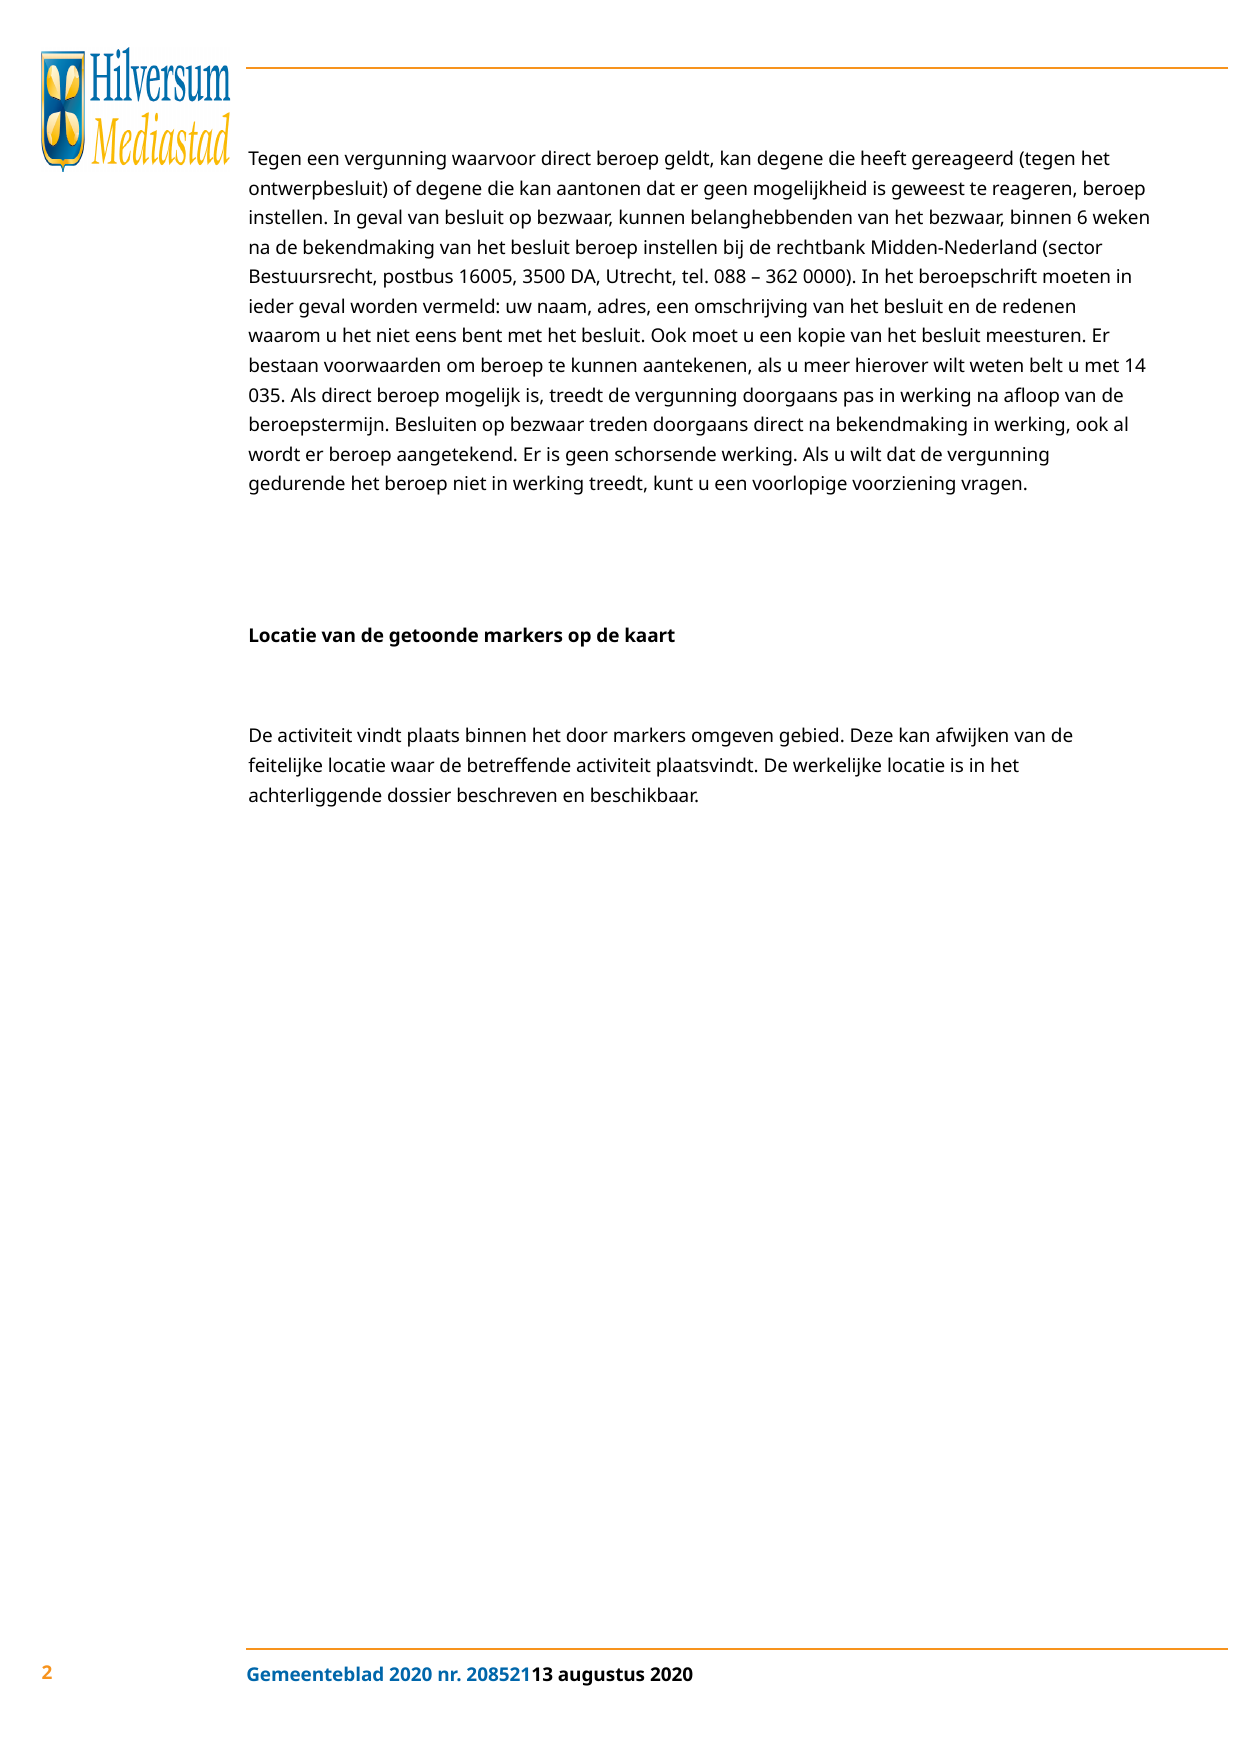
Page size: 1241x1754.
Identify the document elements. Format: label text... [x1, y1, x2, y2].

text Tegen een vergunning waarvoor direct beroep geldt, kan degene die heeft gereageerd (tegen het ontwerpbesluit) of degene die kan aantonen dat er geen mogelijkheid is geweest te reageren, beroep instellen. In geval van besluit op bezwaar, kunnen belanghebbenden van het bezwaar, binnen 6 weken na de bekendmaking van het besluit beroep instellen bij de rechtbank Midden-Nederland (sector Bestuursrecht, postbus 16005, 3500 DA, Utrecht, tel. 088 – 362 0000). In het beroepschrift moeten in ieder geval worden vermeld: uw naam, adres, een omschrijving van het besluit en de redenen waarom u het niet eens bent met het besluit. Ook moet u een kopie van het besluit meesturen. Er bestaan voorwaarden om beroep te kunnen aantekenen, als u meer hierover wilt weten belt u met 14 035. Als direct beroep mogelijk is, treedt de vergunning doorgaans pas in werking na afloop van de beroepstermijn. Besluiten op bezwaar treden doorgaans direct na bekendmaking in werking, ook al wordt er beroep aangetekend. Er is geen schorsende werking. Als u wilt dat de vergunning gedurende het beroep niet in werking treedt, kunt u een voorlopige voorziening vragen. [248, 145, 1152, 496]
text Locatie van de getoonde markers op de kaart [248, 622, 1152, 648]
picture [41, 47, 231, 172]
text De activiteit vindt plaats binnen het door markers omgeven gebied. Deze kan afwijken van de feitelijke locatie waar de betreffende activiteit plaatsvindt. De werkelijke locatie is in het achterliggende dossier beschreven en beschikbaar. [248, 723, 1152, 808]
